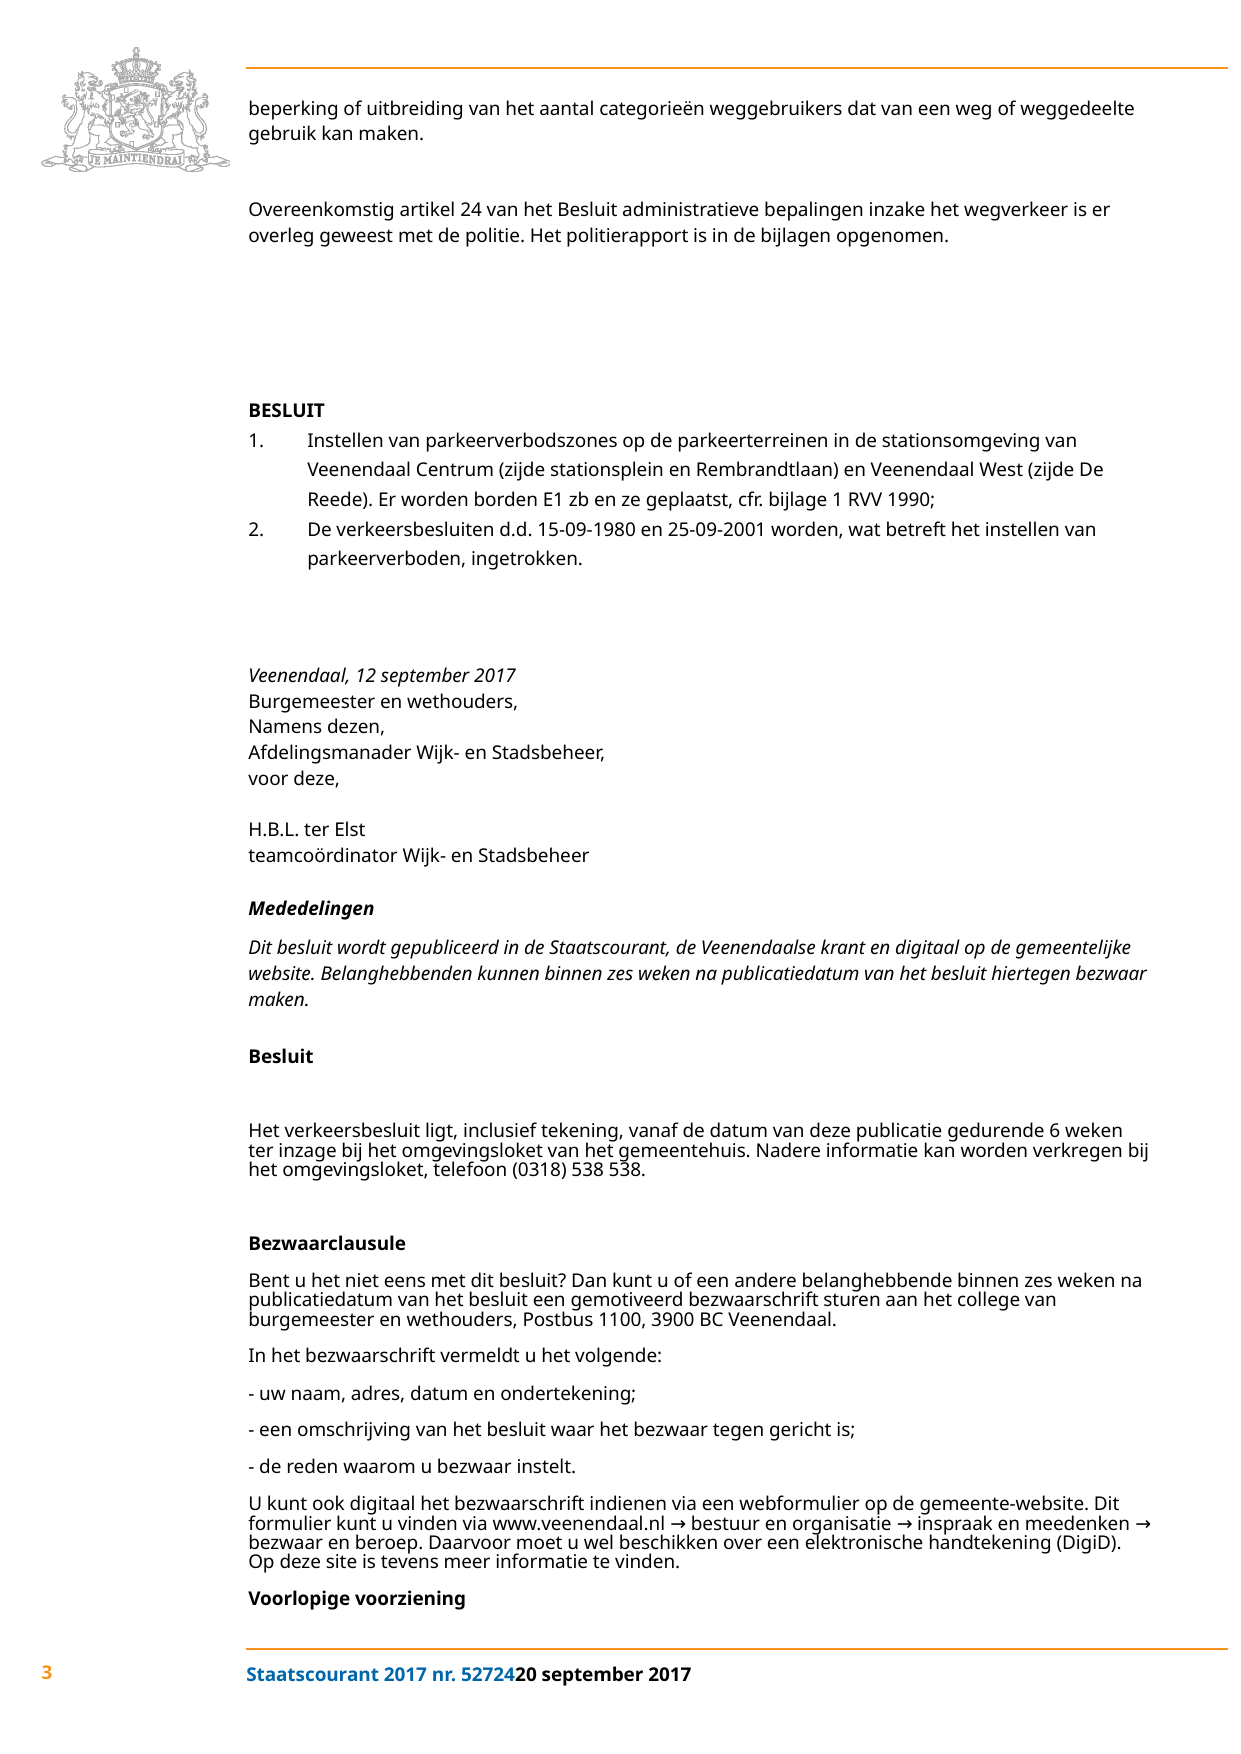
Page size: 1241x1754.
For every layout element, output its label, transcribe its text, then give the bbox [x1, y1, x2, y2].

text Namens dezen, [248, 713, 1152, 739]
text Burgemeester en wethouders, [248, 688, 1152, 713]
text Besluit [248, 1048, 1152, 1068]
text voor deze, [248, 765, 1152, 791]
list De verkeersbesluiten d.d. 15-09-1980 en 25-09-2001 worden, wat betreft het instellen van parkeerverboden, ingetrokken. [248, 516, 1152, 571]
text Veenendaal, 12 september 2017 [248, 662, 1152, 688]
text Dit besluit wordt gepubliceerd in de Staatscourant, de Veenendaalse krant en digitaal op de gemeentelijke website. Belanghebbenden kunnen binnen zes weken na publicatiedatum van het besluit hiertegen bezwaar maken. [248, 934, 1152, 1012]
list Instellen van parkeerverbodszones op de parkeerterreinen in de stationsomgeving van Veenendaal Centrum (zijde stationsplein en Rembrandtlaan) en Veenendaal West (zijde De Reede). Er worden borden E1 zb en ze geplaatst, cfr. bijlage 1 RVV 1990; [248, 427, 1152, 512]
text BESLUIT [248, 397, 1152, 423]
text - een omschrijving van het besluit waar het bezwaar tegen gericht is; [248, 1421, 1152, 1441]
text Bezwaarclausule [248, 1235, 1152, 1254]
text Het verkeersbesluit ligt, inclusief tekening, vanaf de datum van deze publicatie gedurende 6 weken ter inzage bij het omgevingsloket van het gemeentehuis. Nadere informatie kan worden verkregen bij het omgevingsloket, telefoon (0318) 538 538. [248, 1122, 1152, 1180]
text teamcoördinator Wijk- en Stadsbeheer [248, 842, 1152, 868]
picture [41, 47, 231, 172]
text - de reden waarom u bezwaar instelt. [248, 1458, 1152, 1478]
text Voorlopige voorziening [248, 1590, 1152, 1609]
text beperking of uitbreiding van het aantal categorieën weggebruikers dat van een weg of weggedeelte gebruik kan maken. [248, 95, 1152, 146]
text Mededelingen [248, 895, 1152, 921]
text In het bezwaarschrift vermeldt u het volgende: [248, 1347, 1152, 1367]
text Afdelingsmanader Wijk- en Stadsbeheer, [248, 739, 1152, 765]
text Bent u het niet eens met dit besluit? Dan kunt u of een andere belanghebbende binnen zes weken na publicatiedatum van het besluit een gemotiveerd bezwaarschrift sturen aan het college van burgemeester en wethouders, Postbus 1100, 3900 BC Veenendaal. [248, 1272, 1152, 1330]
text H.B.L. ter Elst [248, 816, 1152, 842]
text U kunt ook digitaal het bezwaarschrift indienen via een webformulier op de gemeente-website. Dit formulier kunt u vinden via www.veenendaal.nl → bestuur en organisatie → inspraak en meedenken → bezwaar en beroep. Daarvoor moet u wel beschikken over een elektronische handtekening (DigiD). Op deze site is tevens meer informatie te vinden. [248, 1495, 1152, 1572]
text Overeenkomstig artikel 24 van het Besluit administratieve bepalingen inzake het wegverkeer is er overleg geweest met de politie. Het politierapport is in de bijlagen opgenomen. [248, 196, 1152, 248]
text - uw naam, adres, datum en ondertekening; [248, 1384, 1152, 1404]
